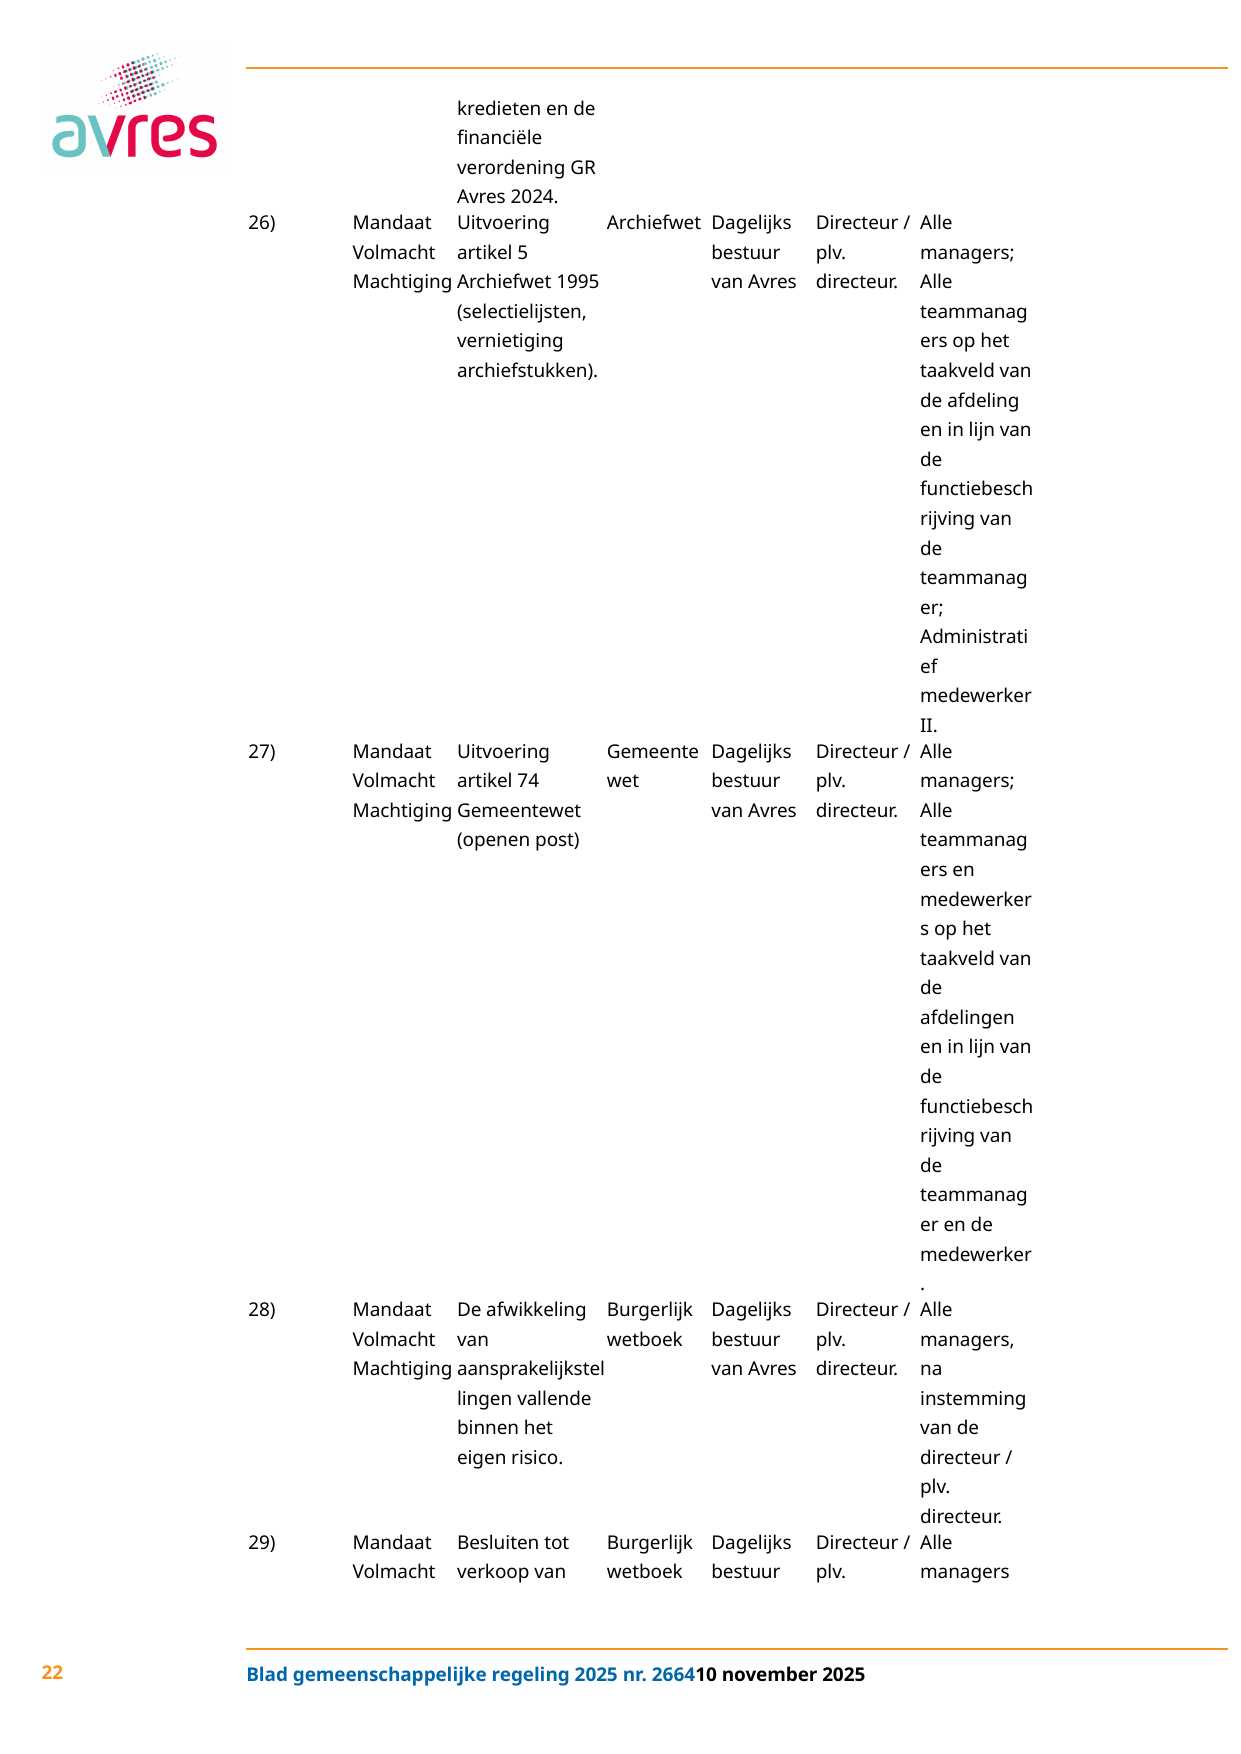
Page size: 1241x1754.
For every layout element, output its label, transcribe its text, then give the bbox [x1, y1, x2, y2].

table_cell Directeur / plv. directeur. [816, 1296, 920, 1529]
table_cell Directeur / plv. directeur. [816, 209, 920, 738]
table_cell Dagelijks bestuur van Avres [711, 738, 816, 1296]
table_cell De afwikkeling van aansprakelijkstellingen vallende binnen het eigen risico. [457, 1296, 607, 1529]
table_cell Alle managers; Alle teammanagers en medewerkers op het taakveld van de afdelingen en in lijn van de functiebeschrijving van de teammanager en de medewerker. [920, 738, 1033, 1296]
table_cell [1034, 1529, 1152, 1584]
table_cell Burgerlijk wetboek [607, 1296, 711, 1529]
picture [41, 47, 231, 172]
table_cell Directeur / plv. [816, 1529, 920, 1584]
table_cell Alle managers [920, 1529, 1033, 1584]
table_cell Directeur / plv. directeur. [816, 738, 920, 1296]
table_cell Mandaat Volmacht Machtiging [353, 738, 457, 1296]
table_cell Dagelijks bestuur van Avres [711, 1296, 816, 1529]
table_cell Alle managers; Alle teammanagers op het taakveld van de afdeling en in lijn van de functiebeschrijving van de teammanager; Administratief medewerker II. [920, 209, 1033, 738]
table_cell Besluiten tot verkoop van [457, 1529, 607, 1584]
table_cell [607, 95, 711, 209]
table_cell kredieten en de financiële verordening GR Avres 2024. [457, 95, 607, 209]
table_cell 29) [248, 1529, 352, 1584]
table_cell Mandaat Volmacht [353, 1529, 457, 1584]
table_cell Dagelijks bestuur [711, 1529, 816, 1584]
table_cell [816, 95, 920, 209]
table_cell Dagelijks bestuur van Avres [711, 209, 816, 738]
table_cell Mandaat Volmacht Machtiging [353, 1296, 457, 1529]
table_cell Uitvoering artikel 5 Archiefwet 1995 (selectielijsten, vernietiging archiefstukken). [457, 209, 607, 738]
table_cell Archiefwet [607, 209, 711, 738]
table_cell [1034, 95, 1152, 209]
table_cell Burgerlijk wetboek [607, 1529, 711, 1584]
table_cell 28) [248, 1296, 352, 1529]
table_cell 26) [248, 209, 352, 738]
table_cell [711, 95, 816, 209]
table_cell [1034, 1296, 1152, 1529]
table_cell [1034, 209, 1152, 738]
table_cell [920, 95, 1033, 209]
table_cell Uitvoering artikel 74 Gemeentewet (openen post) [457, 738, 607, 1296]
table_cell [248, 95, 352, 209]
table_cell Gemeentewet [607, 738, 711, 1296]
table_cell 27) [248, 738, 352, 1296]
table_cell Mandaat Volmacht Machtiging [353, 209, 457, 738]
table_cell Alle managers, na instemming van de directeur / plv. directeur. [920, 1296, 1033, 1529]
table_cell [1034, 738, 1152, 1296]
table_cell [353, 95, 457, 209]
